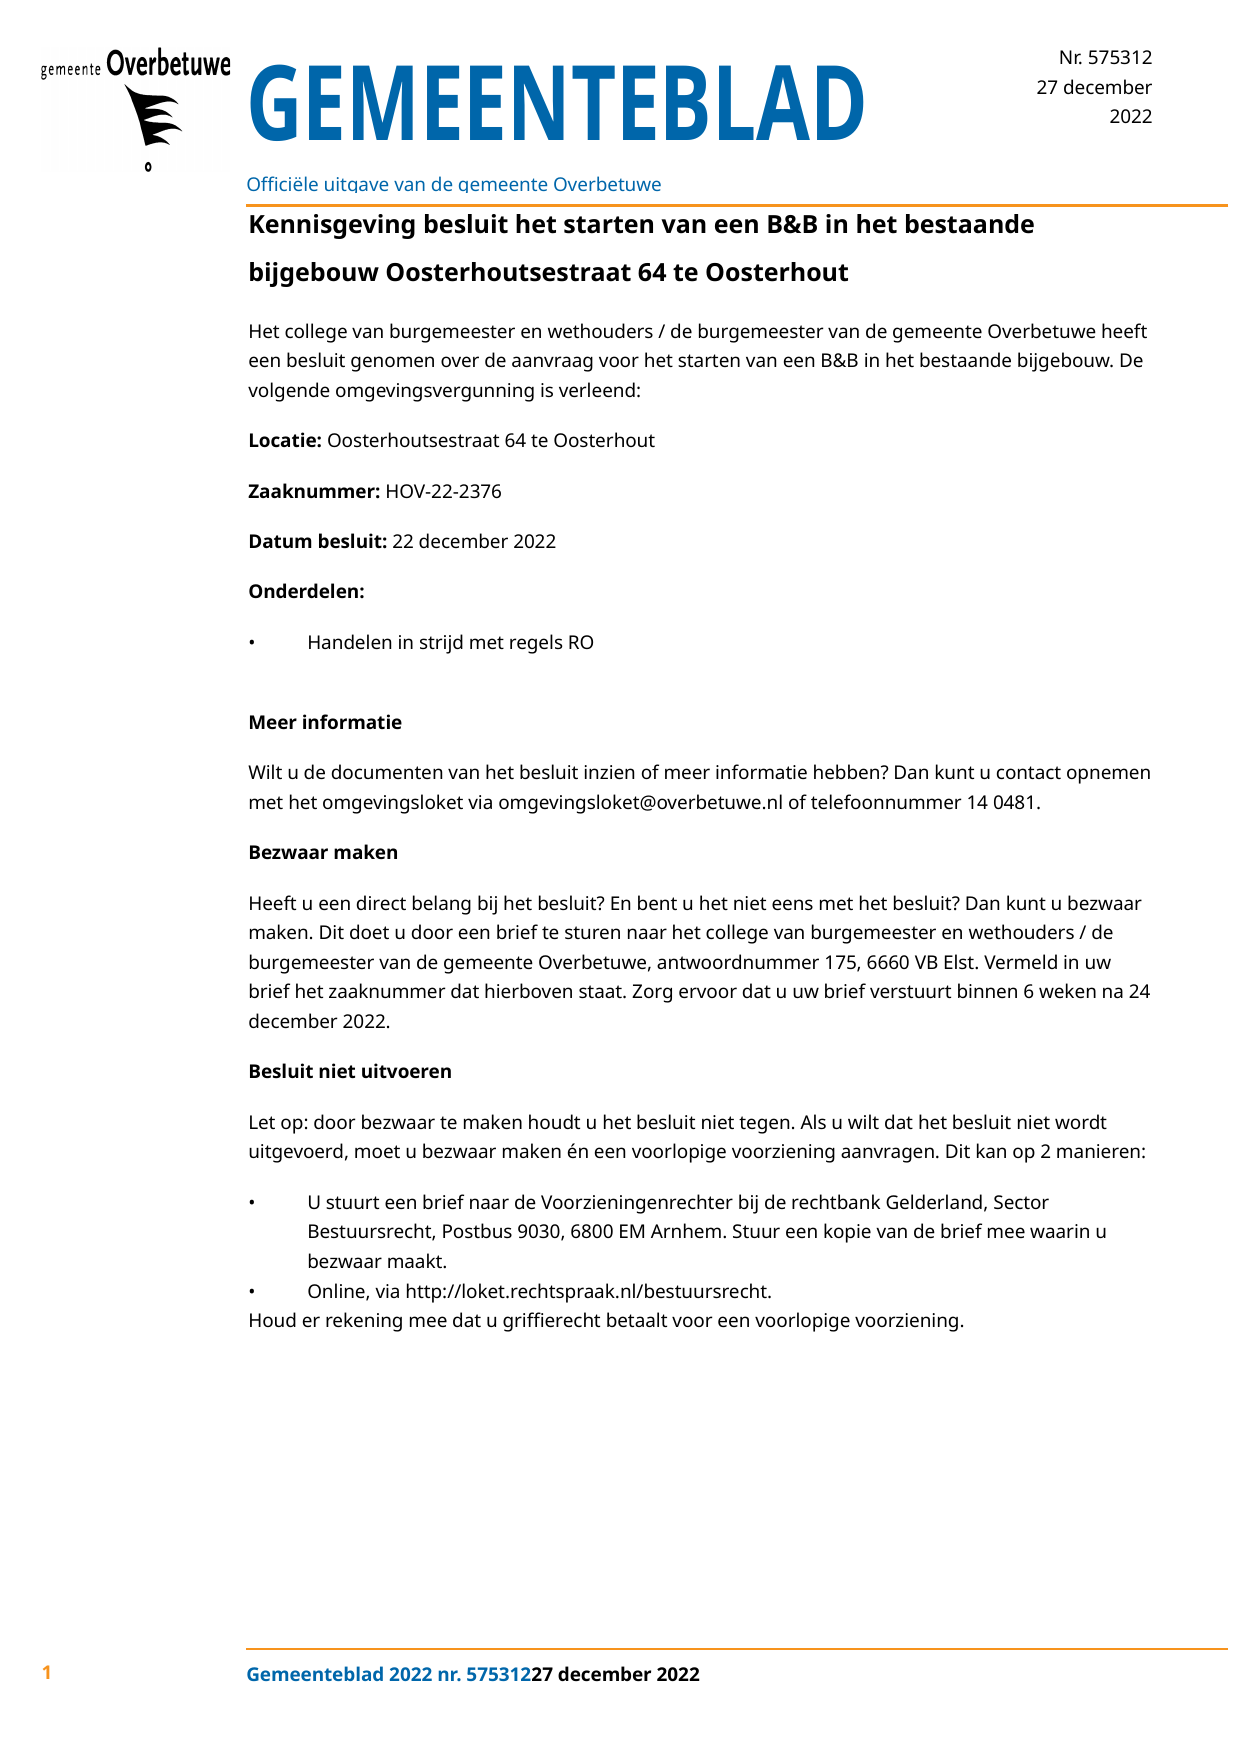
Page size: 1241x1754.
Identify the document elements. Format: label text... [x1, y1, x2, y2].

list U stuurt een brief naar de Voorzieningenrechter bij de rechtbank Gelderland, Sector Bestuursrecht, Postbus 9030, 6800 EM Arnhem. Stuur een kopie van de brief mee waarin u bezwaar maakt. [248, 1189, 1152, 1274]
text Kennisgeving besluit het starten van een B&B in het bestaande bijgebouw Oosterhoutsestraat 64 te Oosterhout [248, 207, 1152, 288]
text Onderdelen: [248, 579, 1152, 604]
text Het college van burgemeester en wethouders / de burgemeester van de gemeente Overbetuwe heeft een besluit genomen over de aanvraag voor het starten van een B&B in het bestaande bijgebouw. De volgende omgevingsvergunning is verleend: [248, 318, 1152, 403]
text Heeft u een direct belang bij het besluit? En bent u het niet eens met het besluit? Dan kunt u bezwaar maken. Dit doet u door een brief te sturen naar het college van burgemeester en wethouders / de burgemeester van de gemeente Overbetuwe, antwoordnummer 175, 6660 VB Elst. Vermeld in uw brief het zaaknummer dat hierboven staat. Zorg ervoor dat u uw brief verstuurt binnen 6 weken na 24 december 2022. [248, 890, 1152, 1034]
text Locatie: Oosterhoutsestraat 64 te Oosterhout [248, 427, 1152, 453]
text Houd er rekening mee dat u griffierecht betaalt voor een voorlopige voorziening. [248, 1307, 1152, 1333]
list Handelen in strijd met regels RO [248, 629, 1152, 655]
text Besluit niet uitvoeren [248, 1059, 1152, 1084]
picture [41, 47, 231, 172]
text Bezwaar maken [248, 839, 1152, 865]
text Let op: door bezwaar te maken houdt u het besluit niet tegen. Als u wilt dat het besluit niet wordt uitgevoerd, moet u bezwaar maken én een voorlopige voorziening aanvragen. Dit kan op 2 manieren: [248, 1109, 1152, 1164]
text Datum besluit: 22 december 2022 [248, 528, 1152, 554]
list Online, via http://loket.rechtspraak.nl/bestuursrecht. [248, 1278, 1152, 1304]
text Zaaknummer: HOV-22-2376 [248, 478, 1152, 504]
text Wilt u de documenten van het besluit inzien of meer informatie hebben? Dan kunt u contact opnemen met het omgevingsloket via omgevingsloket@overbetuwe.nl of telefoonnummer 14 0481. [248, 759, 1152, 815]
text Meer informatie [248, 709, 1152, 735]
